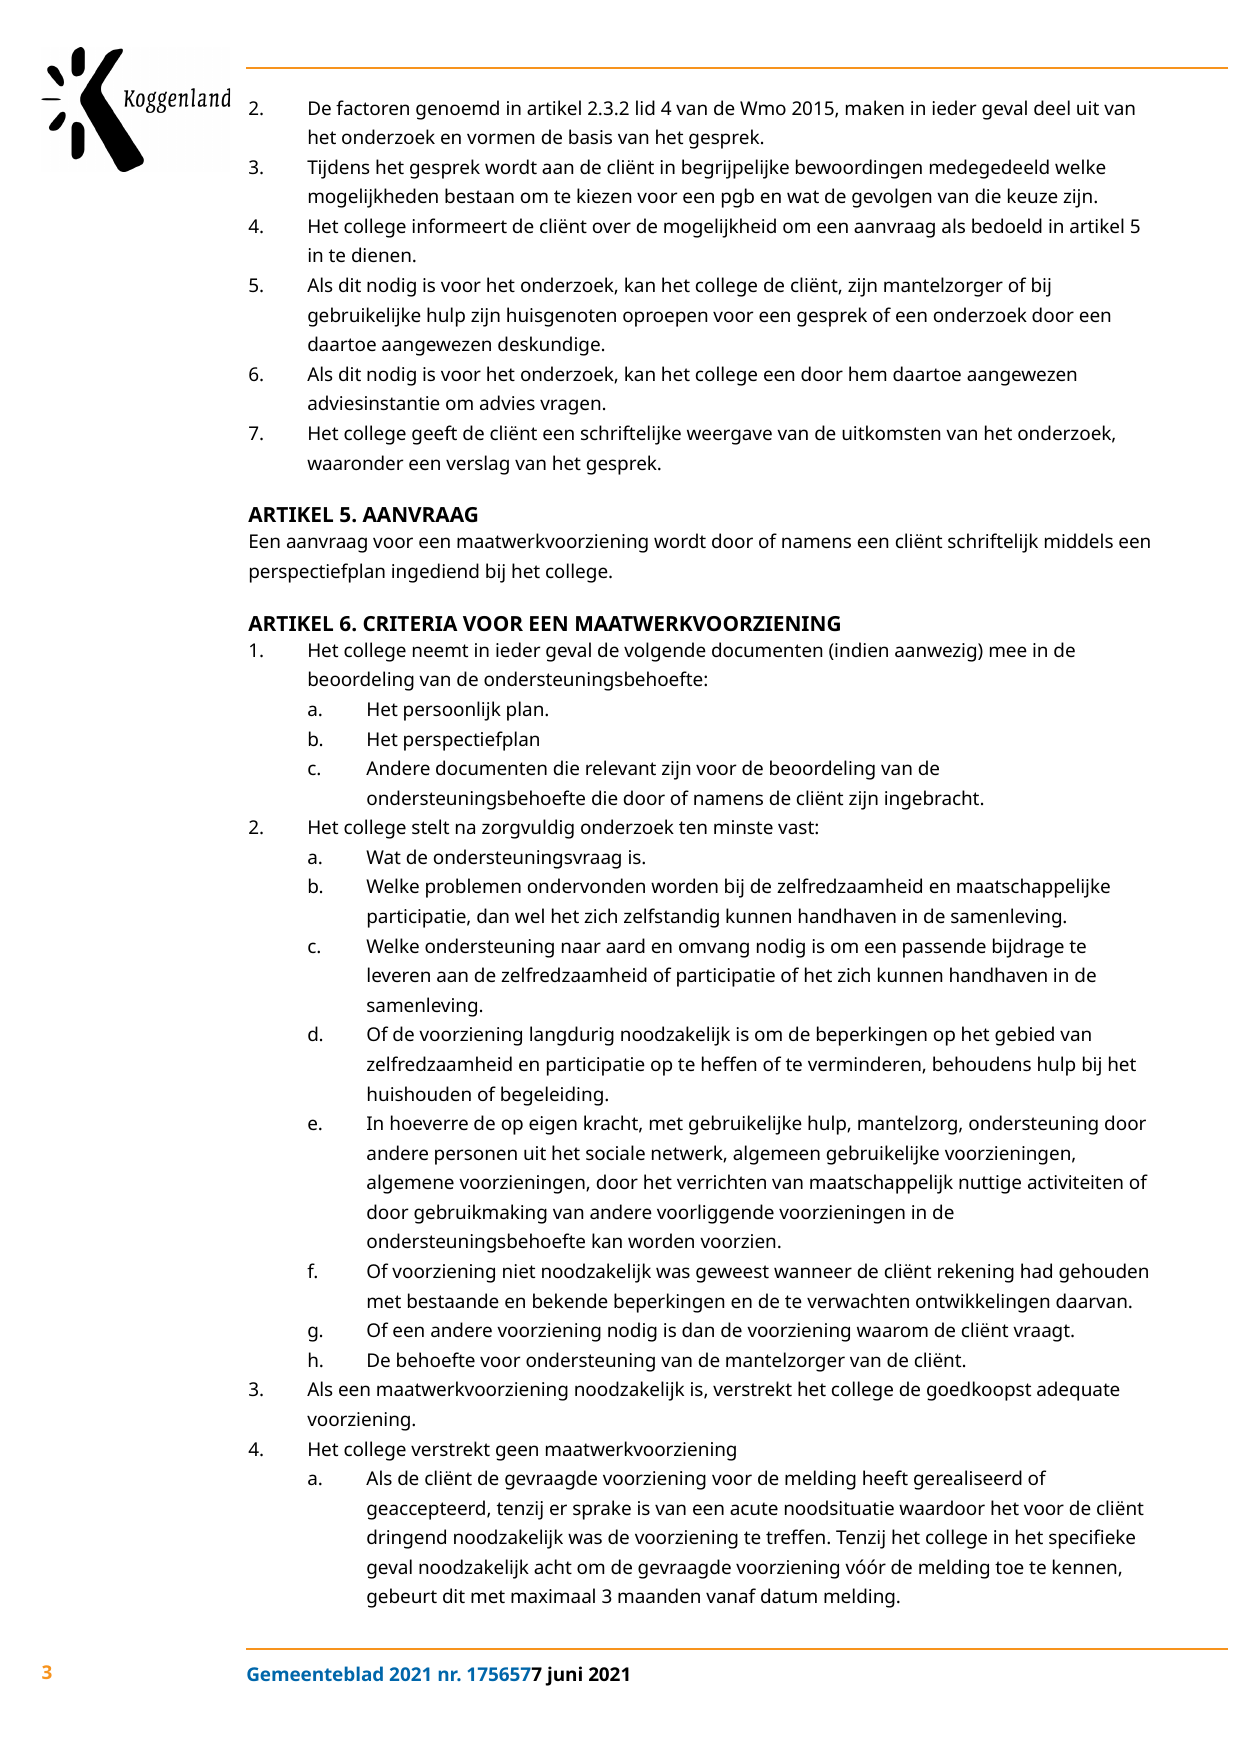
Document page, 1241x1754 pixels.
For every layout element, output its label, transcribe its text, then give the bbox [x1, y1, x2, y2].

list Of voorziening niet noodzakelijk was geweest wanneer de cliënt rekening had gehouden met bestaande en bekende beperkingen en de te verwachten ontwikkelingen daarvan. [307, 1258, 1152, 1314]
list Of een andere voorziening nodig is dan de voorziening waarom de cliënt vraagt. [307, 1317, 1152, 1343]
list Het college verstrekt geen maatwerkvoorziening [248, 1436, 1152, 1462]
list De behoefte voor ondersteuning van de mantelzorger van de cliënt. [307, 1347, 1152, 1373]
list Of de voorziening langdurig noodzakelijk is om de beperkingen op het gebied van zelfredzaamheid en participatie op te heffen of te verminderen, behoudens hulp bij het huishouden of begeleiding. [307, 1022, 1152, 1107]
list Andere documenten die relevant zijn voor de beoordeling van de ondersteuningsbehoefte die door of namens de cliënt zijn ingebracht. [307, 755, 1152, 811]
list Het perspectiefplan [307, 726, 1152, 752]
text Een aanvraag voor een maatwerkvoorziening wordt door of namens een cliënt schriftelijk middels een perspectiefplan ingediend bij het college. [248, 529, 1152, 584]
list Welke ondersteuning naar aard en omvang nodig is om een passende bijdrage te leveren aan de zelfredzaamheid of participatie of het zich kunnen handhaven in de samenleving. [307, 933, 1152, 1018]
list Als dit nodig is voor het onderzoek, kan het college de cliënt, zijn mantelzorger of bij gebruikelijke hulp zijn huisgenoten oproepen voor een gesprek of een onderzoek door een daartoe aangewezen deskundige. [248, 272, 1152, 357]
list Tijdens het gesprek wordt aan de cliënt in begrijpelijke bewoordingen medegedeeld welke mogelijkheden bestaan om te kiezen voor een pgb en wat de gevolgen van die keuze zijn. [248, 154, 1152, 209]
list Als de cliënt de gevraagde voorziening voor de melding heeft gerealiseerd of geaccepteerd, tenzij er sprake is van een acute noodsituatie waardoor het voor de cliënt dringend noodzakelijk was de voorziening te treffen. Tenzij het college in het specifieke geval noodzakelijk acht om de gevraagde voorziening vóór de melding toe te kennen, gebeurt dit met maximaal 3 maanden vanaf datum melding. [307, 1465, 1152, 1609]
list Als dit nodig is voor het onderzoek, kan het college een door hem daartoe aangewezen adviesinstantie om advies vragen. [248, 361, 1152, 416]
list De factoren genoemd in artikel 2.3.2 lid 4 van de Wmo 2015, maken in ieder geval deel uit van het onderzoek en vormen de basis van het gesprek. [248, 95, 1152, 150]
list Wat de ondersteuningsvraag is. [307, 844, 1152, 870]
list Als een maatwerkvoorziening noodzakelijk is, verstrekt het college de goedkoopst adequate voorziening. [248, 1377, 1152, 1432]
list Het college informeert de cliënt over de mogelijkheid om een aanvraag als bedoeld in artikel 5 in te dienen. [248, 213, 1152, 268]
list Het college stelt na zorgvuldig onderzoek ten minste vast: [248, 814, 1152, 840]
list Welke problemen ondervonden worden bij de zelfredzaamheid en maatschappelijke participatie, dan wel het zich zelfstandig kunnen handhaven in de samenleving. [307, 874, 1152, 929]
text ARTIKEL 5. AANVRAAG [248, 500, 1152, 529]
text ARTIKEL 6. CRITERIA VOOR EEN MAATWERKVOORZIENING [248, 609, 1152, 637]
list Het college neemt in ieder geval de volgende documenten (indien aanwezig) mee in de beoordeling van de ondersteuningsbehoefte: [248, 637, 1152, 692]
list Het college geeft de cliënt een schriftelijke weergave van de uitkomsten van het onderzoek, waaronder een verslag van het gesprek. [248, 420, 1152, 476]
list Het persoonlijk plan. [307, 696, 1152, 722]
picture [41, 47, 231, 172]
list In hoeverre de op eigen kracht, met gebruikelijke hulp, mantelzorg, ondersteuning door andere personen uit het sociale netwerk, algemeen gebruikelijke voorzieningen, algemene voorzieningen, door het verrichten van maatschappelijk nuttige activiteiten of door gebruikmaking van andere voorliggende voorzieningen in de ondersteuningsbehoefte kan worden voorzien. [307, 1110, 1152, 1254]
